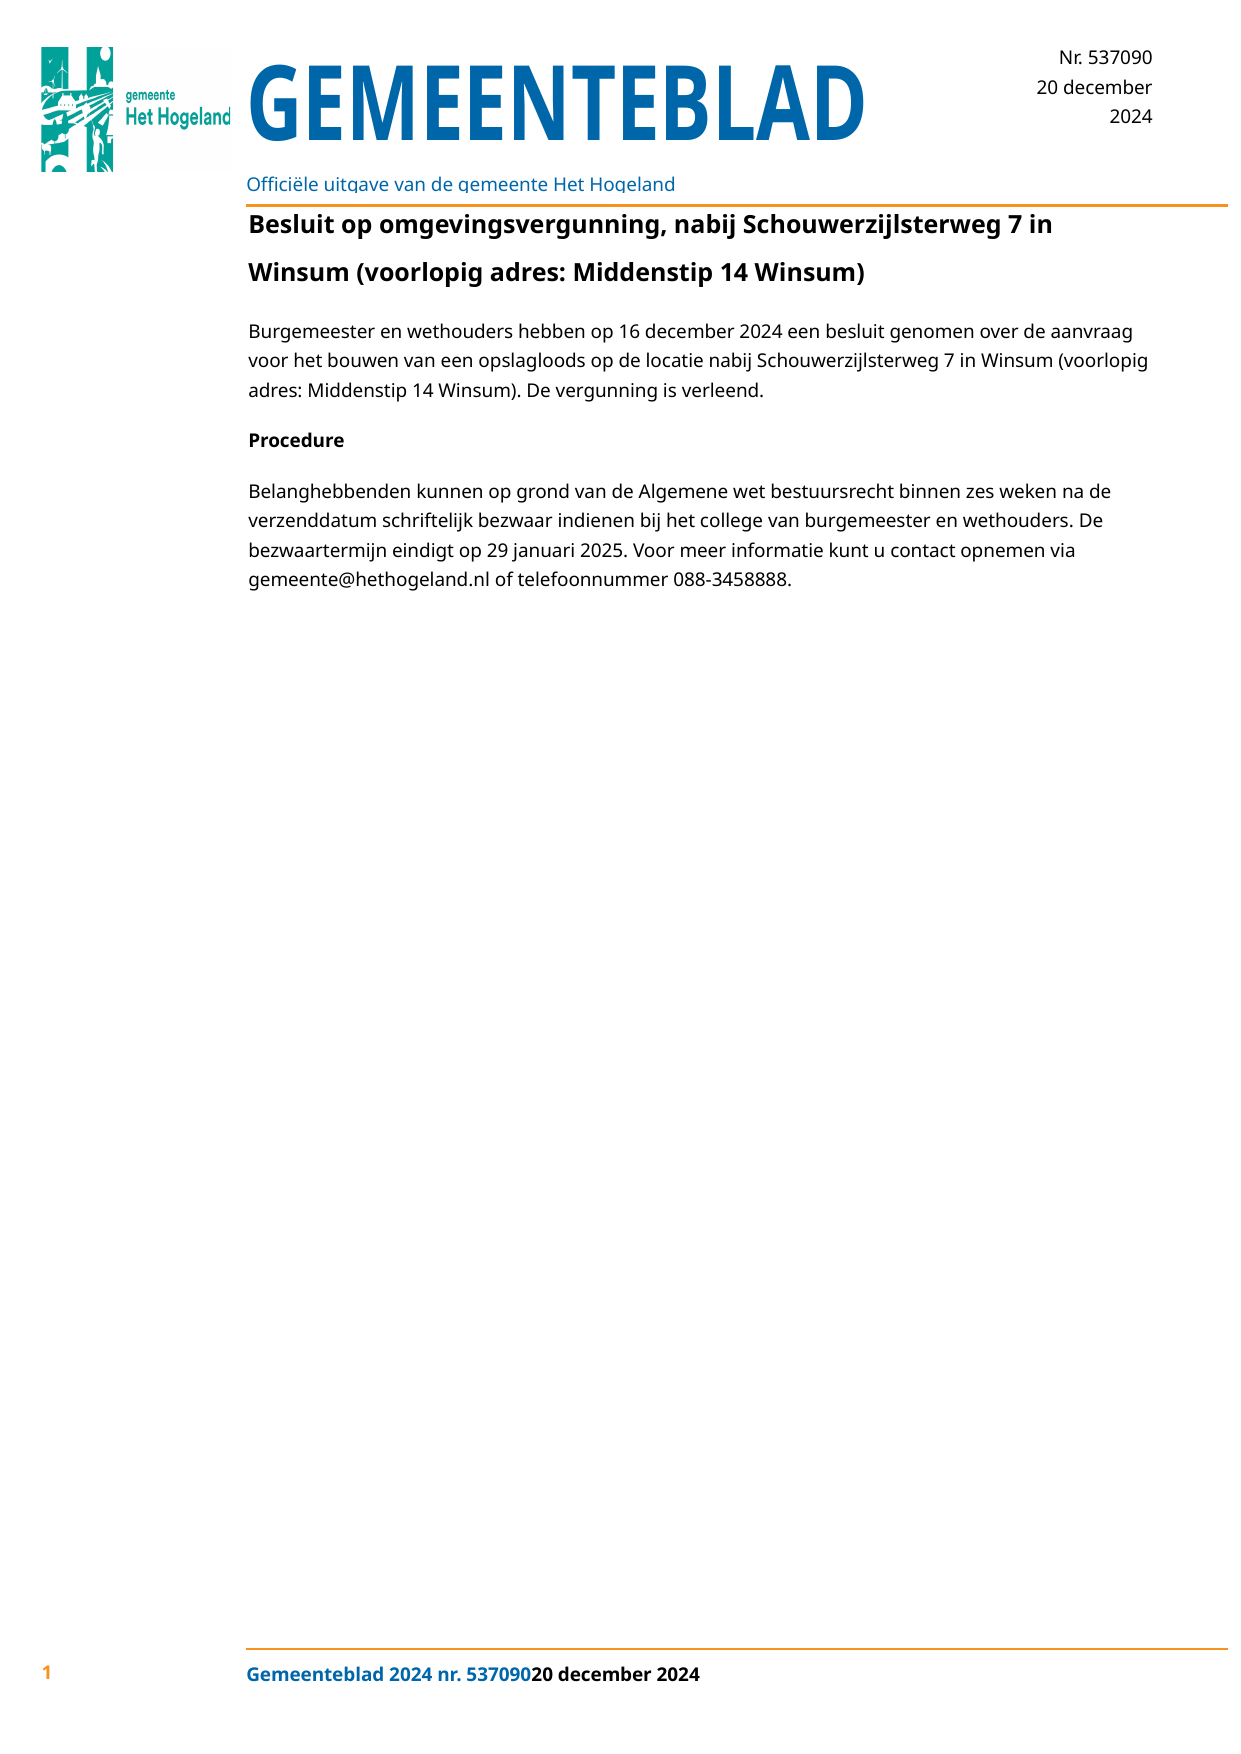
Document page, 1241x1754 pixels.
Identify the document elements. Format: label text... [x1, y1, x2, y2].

text Procedure [248, 427, 1152, 453]
text Besluit op omgevingsvergunning, nabij Schouwerzijlsterweg 7 in Winsum (voorlopig adres: Middenstip 14 Winsum) [248, 207, 1152, 288]
picture [41, 47, 231, 172]
text Burgemeester en wethouders hebben op 16 december 2024 een besluit genomen over de aanvraag voor het bouwen van een opslagloods op de locatie nabij Schouwerzijlsterweg 7 in Winsum (voorlopig adres: Middenstip 14 Winsum). De vergunning is verleend. [248, 318, 1152, 403]
text Belanghebbenden kunnen op grond van de Algemene wet bestuursrecht binnen zes weken na de verzenddatum schriftelijk bezwaar indienen bij het college van burgemeester en wethouders. De bezwaartermijn eindigt op 29 januari 2025. Voor meer informatie kunt u contact opnemen via gemeente@hethogeland.nl of telefoonnummer 088-3458888. [248, 478, 1152, 592]
